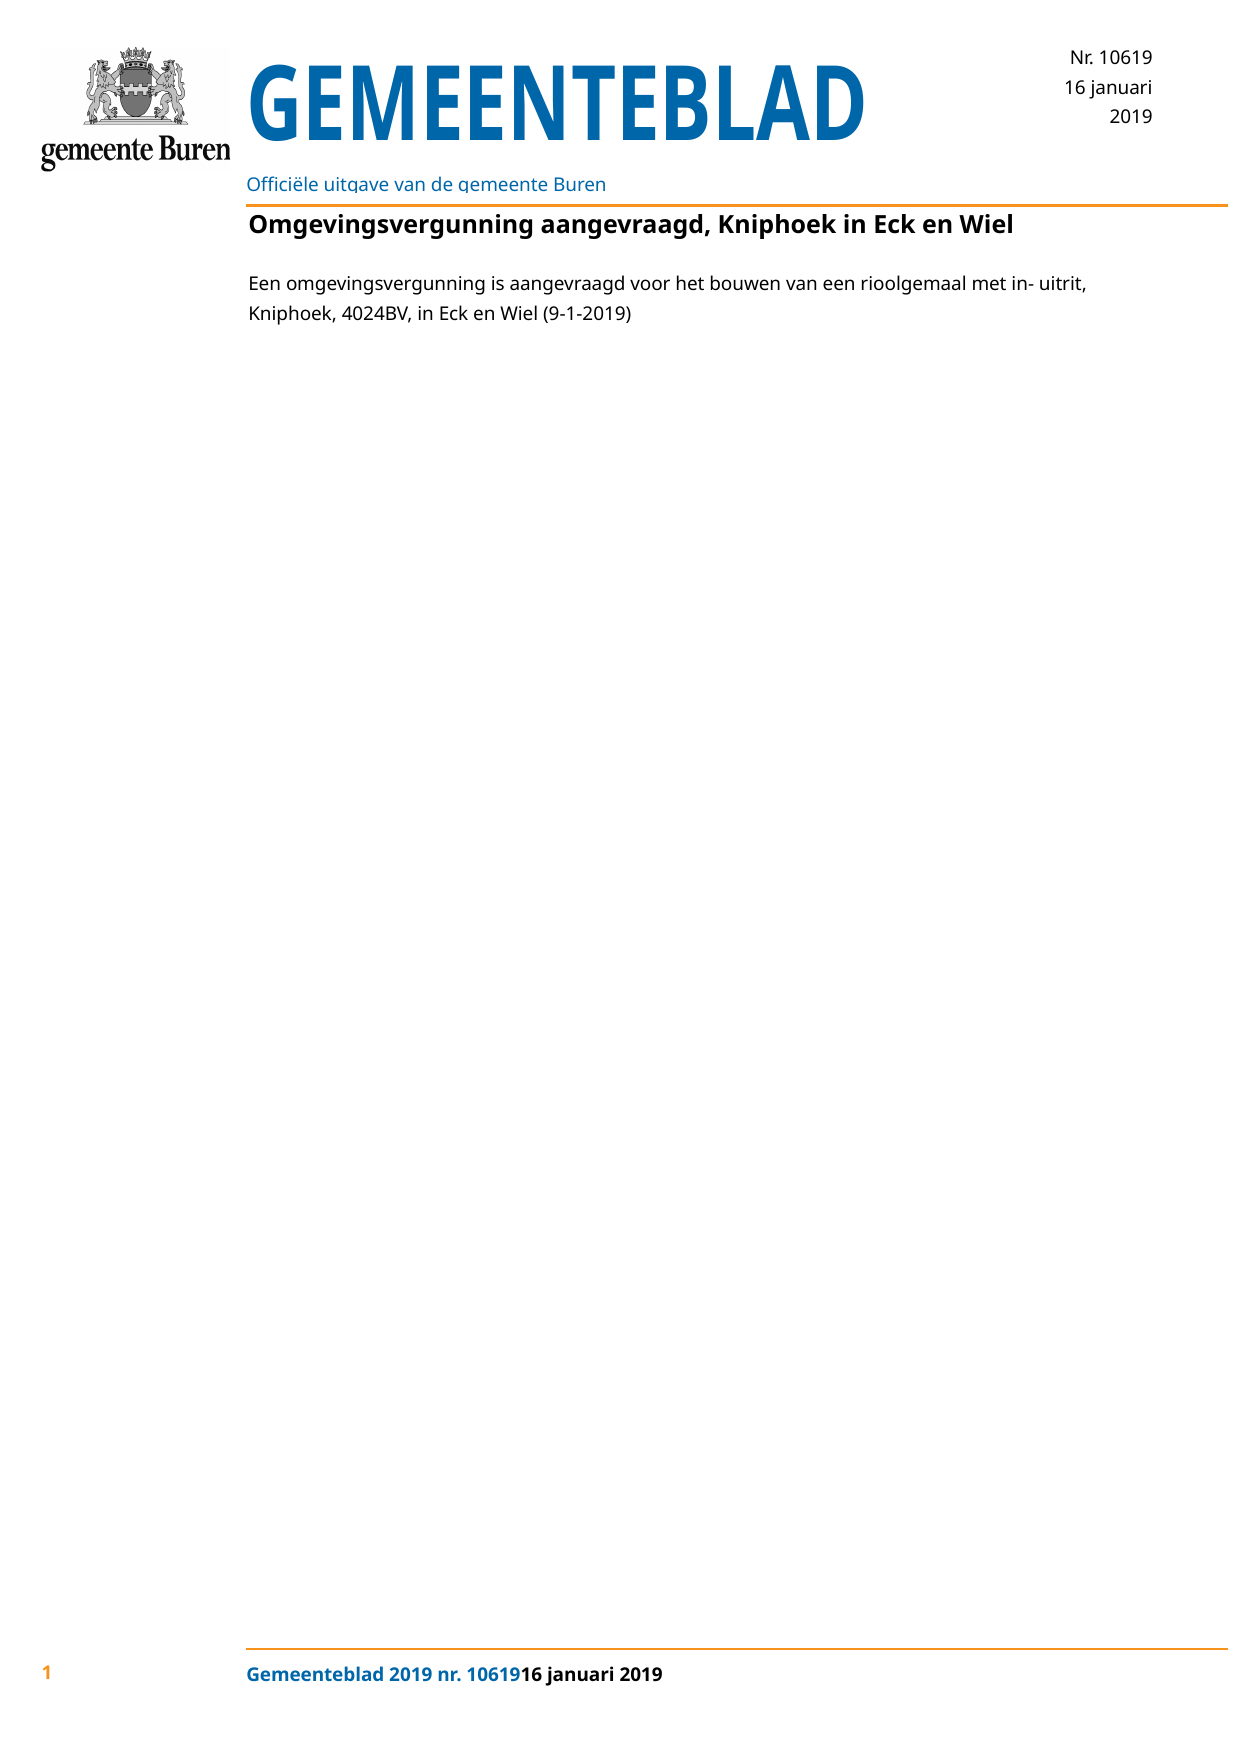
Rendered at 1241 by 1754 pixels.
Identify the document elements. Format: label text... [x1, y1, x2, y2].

text Omgevingsvergunning aangevraagd, Kniphoek in Eck en Wiel [248, 207, 1152, 241]
picture [41, 47, 231, 172]
text Een omgevingsvergunning is aangevraagd voor het bouwen van een rioolgemaal met in- uitrit, Kniphoek, 4024BV, in Eck en Wiel (9-1-2019) [248, 270, 1152, 326]
